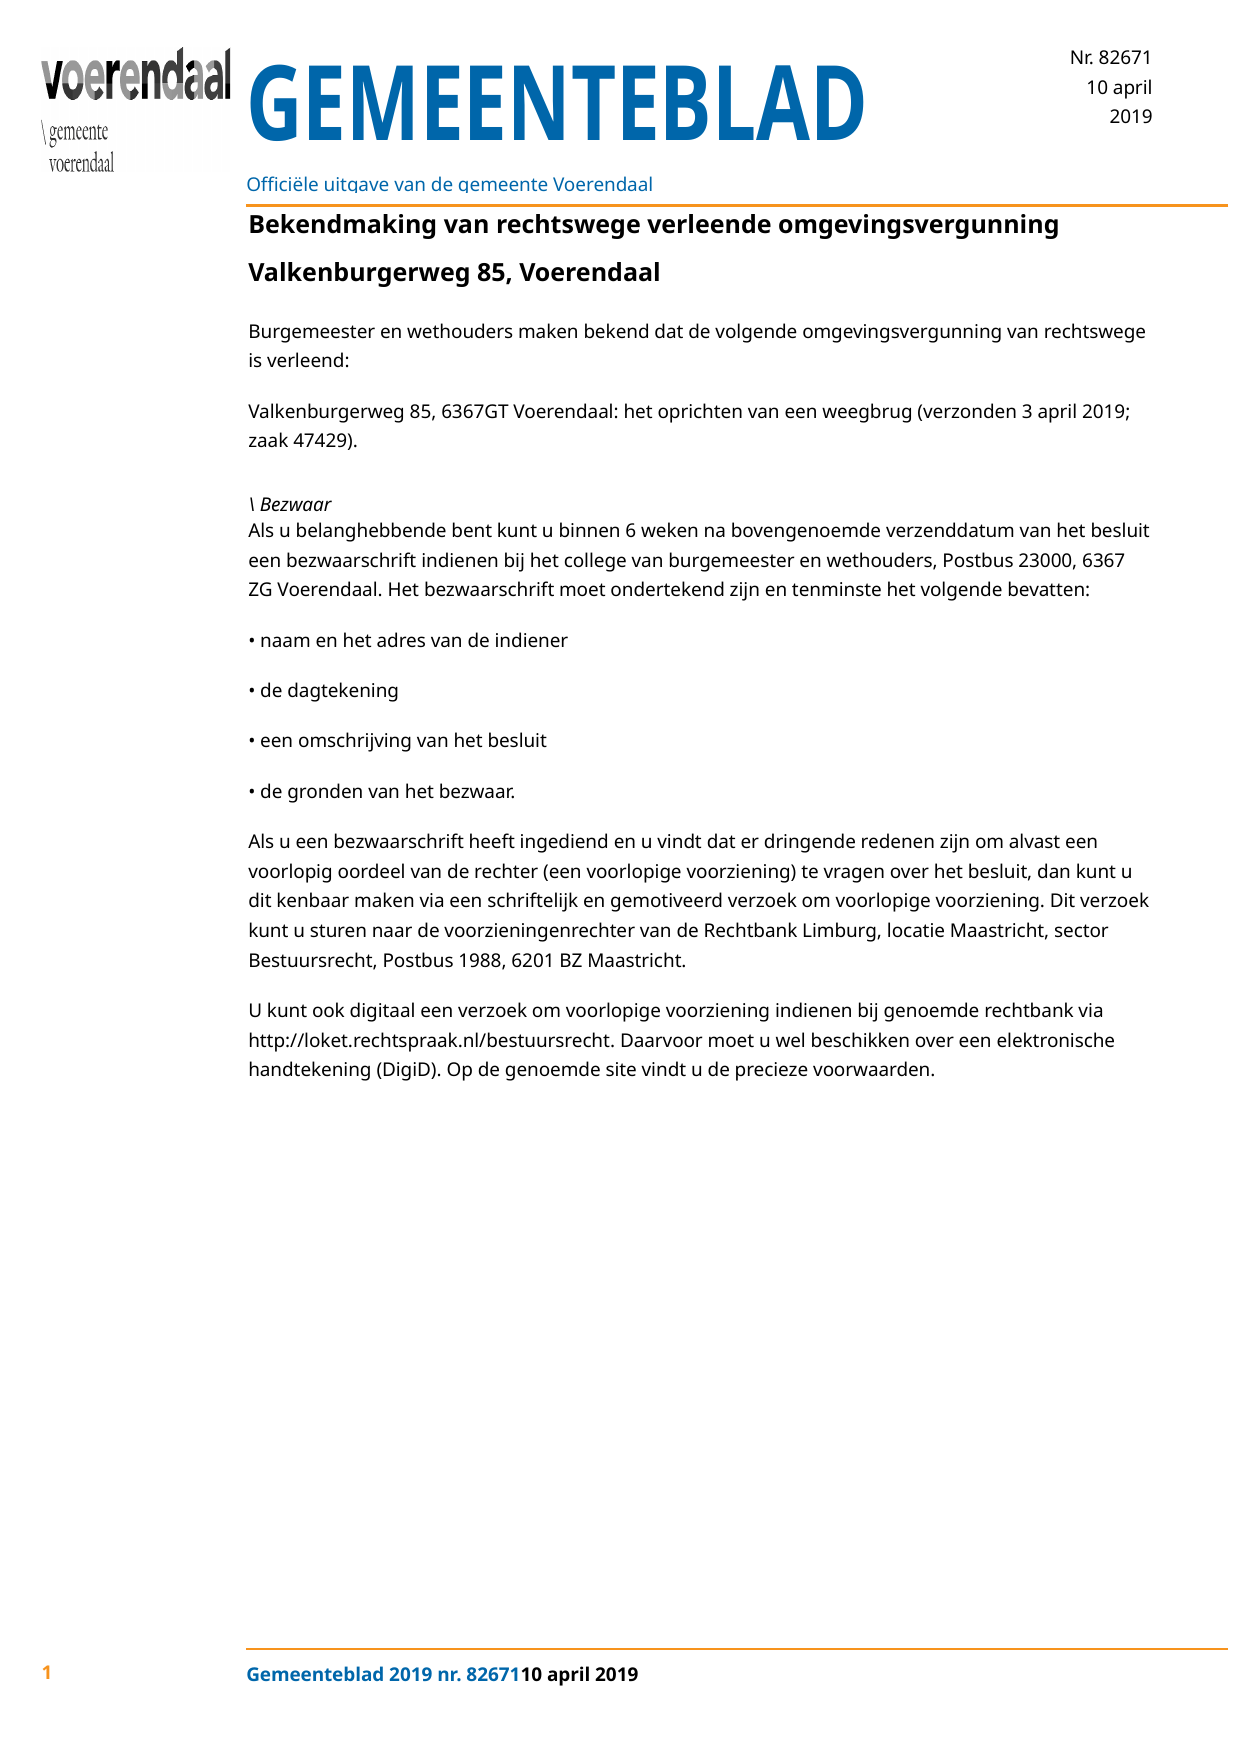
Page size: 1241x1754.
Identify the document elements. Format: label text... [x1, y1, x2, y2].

text • een omschrijving van het besluit [248, 728, 1152, 753]
text U kunt ook digitaal een verzoek om voorlopige voorziening indienen bij genoemde rechtbank via http://loket.rechtspraak.nl/bestuursrecht. Daarvoor moet u wel beschikken over een elektronische handtekening (DigiD). Op de genoemde site vindt u de precieze voorwaarden. [248, 997, 1152, 1082]
text • de gronden van het bezwaar. [248, 778, 1152, 804]
text \ Bezwaar [248, 491, 1152, 517]
text • naam en het adres van de indiener [248, 627, 1152, 652]
text Bekendmaking van rechtswege verleende omgevingsvergunning Valkenburgerweg 85, Voerendaal [248, 207, 1152, 288]
text Burgemeester en wethouders maken bekend dat de volgende omgevingsvergunning van rechtswege is verleend: [248, 318, 1152, 373]
text • de dagtekening [248, 677, 1152, 703]
text Valkenburgerweg 85, 6367GT Voerendaal: het oprichten van een weegbrug (verzonden 3 april 2019; zaak 47429). [248, 398, 1152, 453]
text Als u belanghebbende bent kunt u binnen 6 weken na bovengenoemde verzenddatum van het besluit een bezwaarschrift indienen bij het college van burgemeester en wethouders, Postbus 23000, 6367 ZG Voerendaal. Het bezwaarschrift moet ondertekend zijn en tenminste het volgende bevatten: [248, 517, 1152, 602]
text Als u een bezwaarschrift heeft ingediend en u vindt dat er dringende redenen zijn om alvast een voorlopig oordeel van de rechter (een voorlopige voorziening) te vragen over het besluit, dan kunt u dit kenbaar maken via een schriftelijk en gemotiveerd verzoek om voorlopige voorziening. Dit verzoek kunt u sturen naar de voorzieningenrechter van de Rechtbank Limburg, locatie Maastricht, sector Bestuursrecht, Postbus 1988, 6201 BZ Maastricht. [248, 828, 1152, 972]
picture [41, 47, 231, 172]
